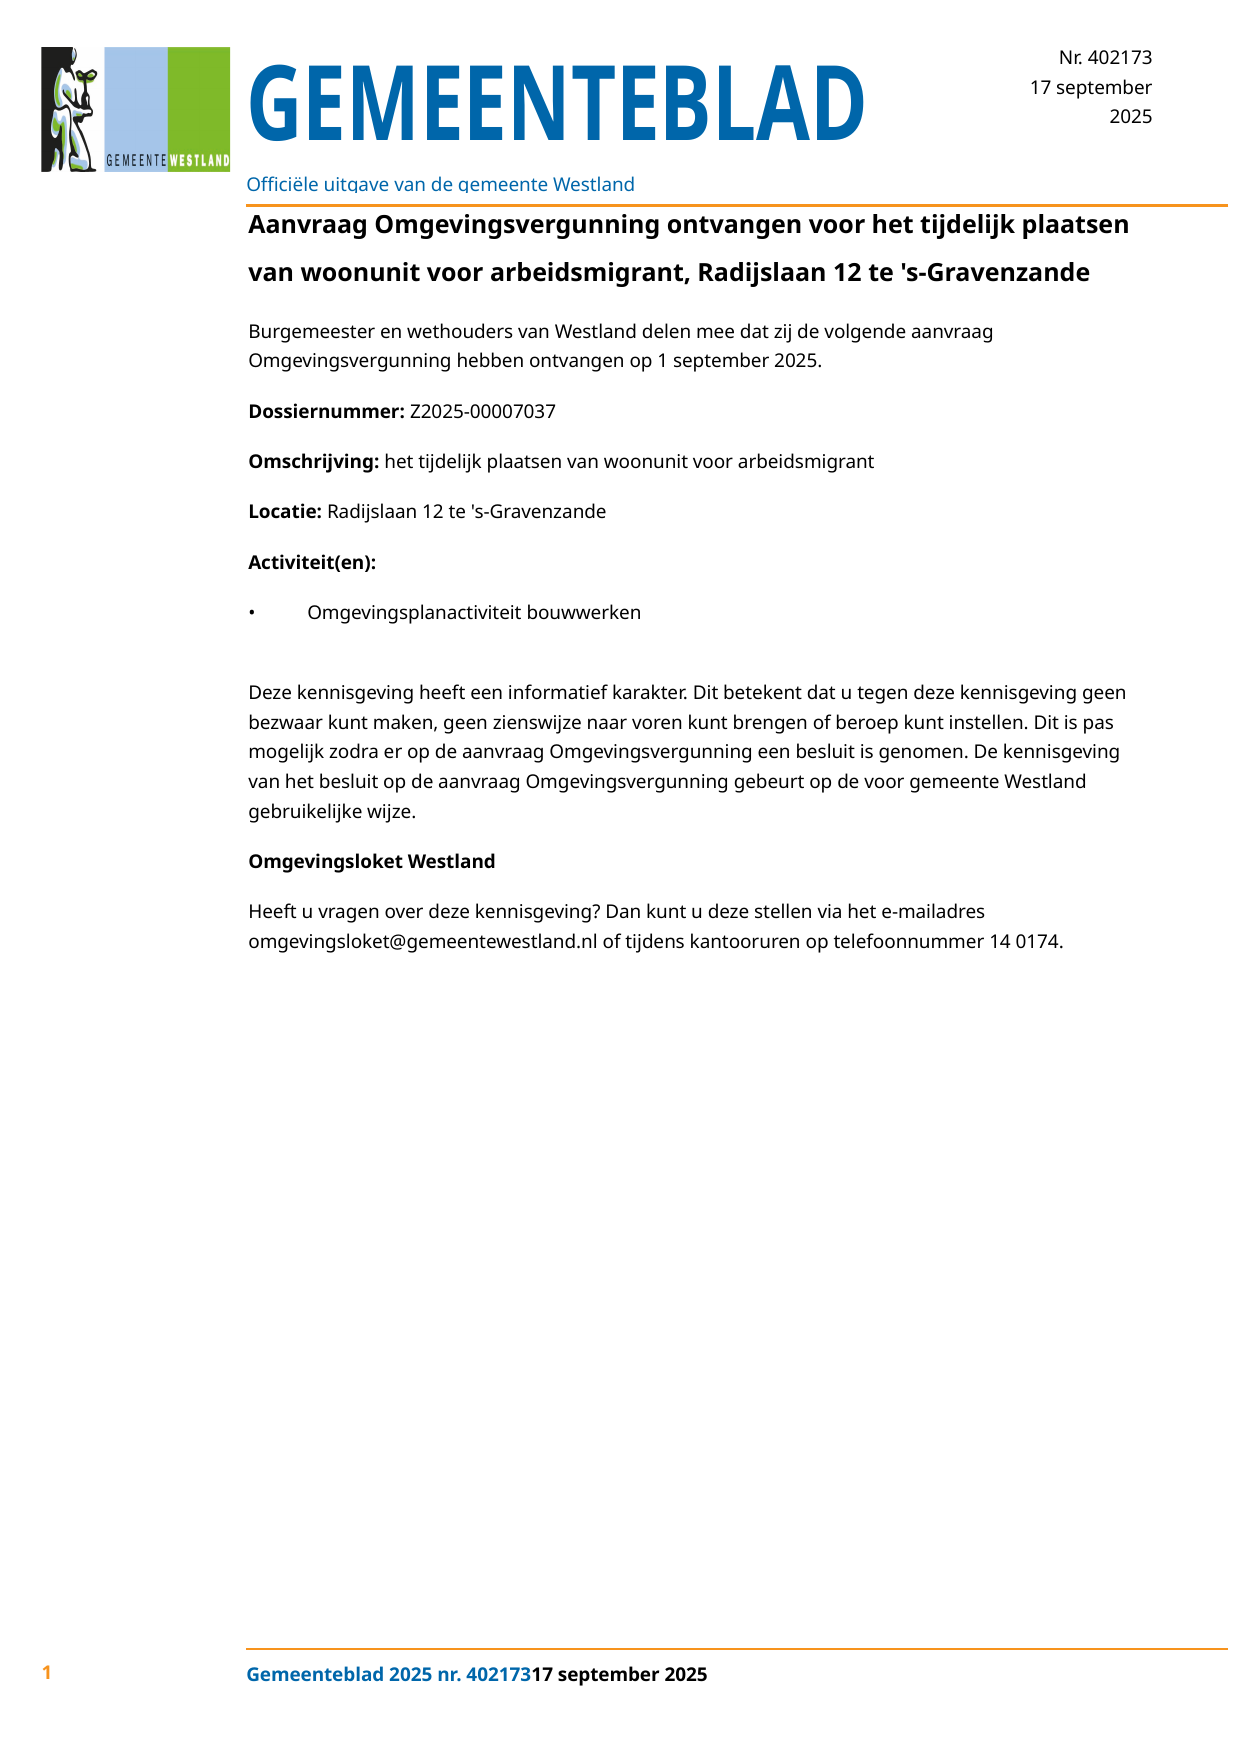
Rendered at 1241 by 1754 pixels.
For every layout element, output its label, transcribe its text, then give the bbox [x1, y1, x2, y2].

text Aanvraag Omgevingsvergunning ontvangen voor het tijdelijk plaatsen van woonunit voor arbeidsmigrant, Radijslaan 12 te 's-Gravenzande [248, 207, 1152, 288]
text Deze kennisgeving heeft een informatief karakter. Dit betekent dat u tegen deze kennisgeving geen bezwaar kunt maken, geen zienswijze naar voren kunt brengen of beroep kunt instellen. Dit is pas mogelijk zodra er op de aanvraag Omgevingsvergunning een besluit is genomen. De kennisgeving van het besluit op de aanvraag Omgevingsvergunning gebeurt op de voor gemeente Westland gebruikelijke wijze. [248, 679, 1152, 824]
text Activiteit(en): [248, 549, 1152, 575]
text Omschrijving: het tijdelijk plaatsen van woonunit voor arbeidsmigrant [248, 448, 1152, 474]
text Burgemeester en wethouders van Westland delen mee dat zij de volgende aanvraag Omgevingsvergunning hebben ontvangen op 1 september 2025. [248, 318, 1152, 373]
text Dossiernummer: Z2025-00007037 [248, 398, 1152, 424]
text Heeft u vragen over deze kennisgeving? Dan kunt u deze stellen via het e-mailadres omgevingsloket@gemeentewestland.nl of tijdens kantooruren op telefoonnummer 14 0174. [248, 899, 1152, 954]
text Omgevingsloket Westland [248, 848, 1152, 874]
text Locatie: Radijslaan 12 te 's-Gravenzande [248, 499, 1152, 524]
picture [41, 47, 231, 172]
list Omgevingsplanactiviteit bouwwerken [248, 599, 1152, 625]
